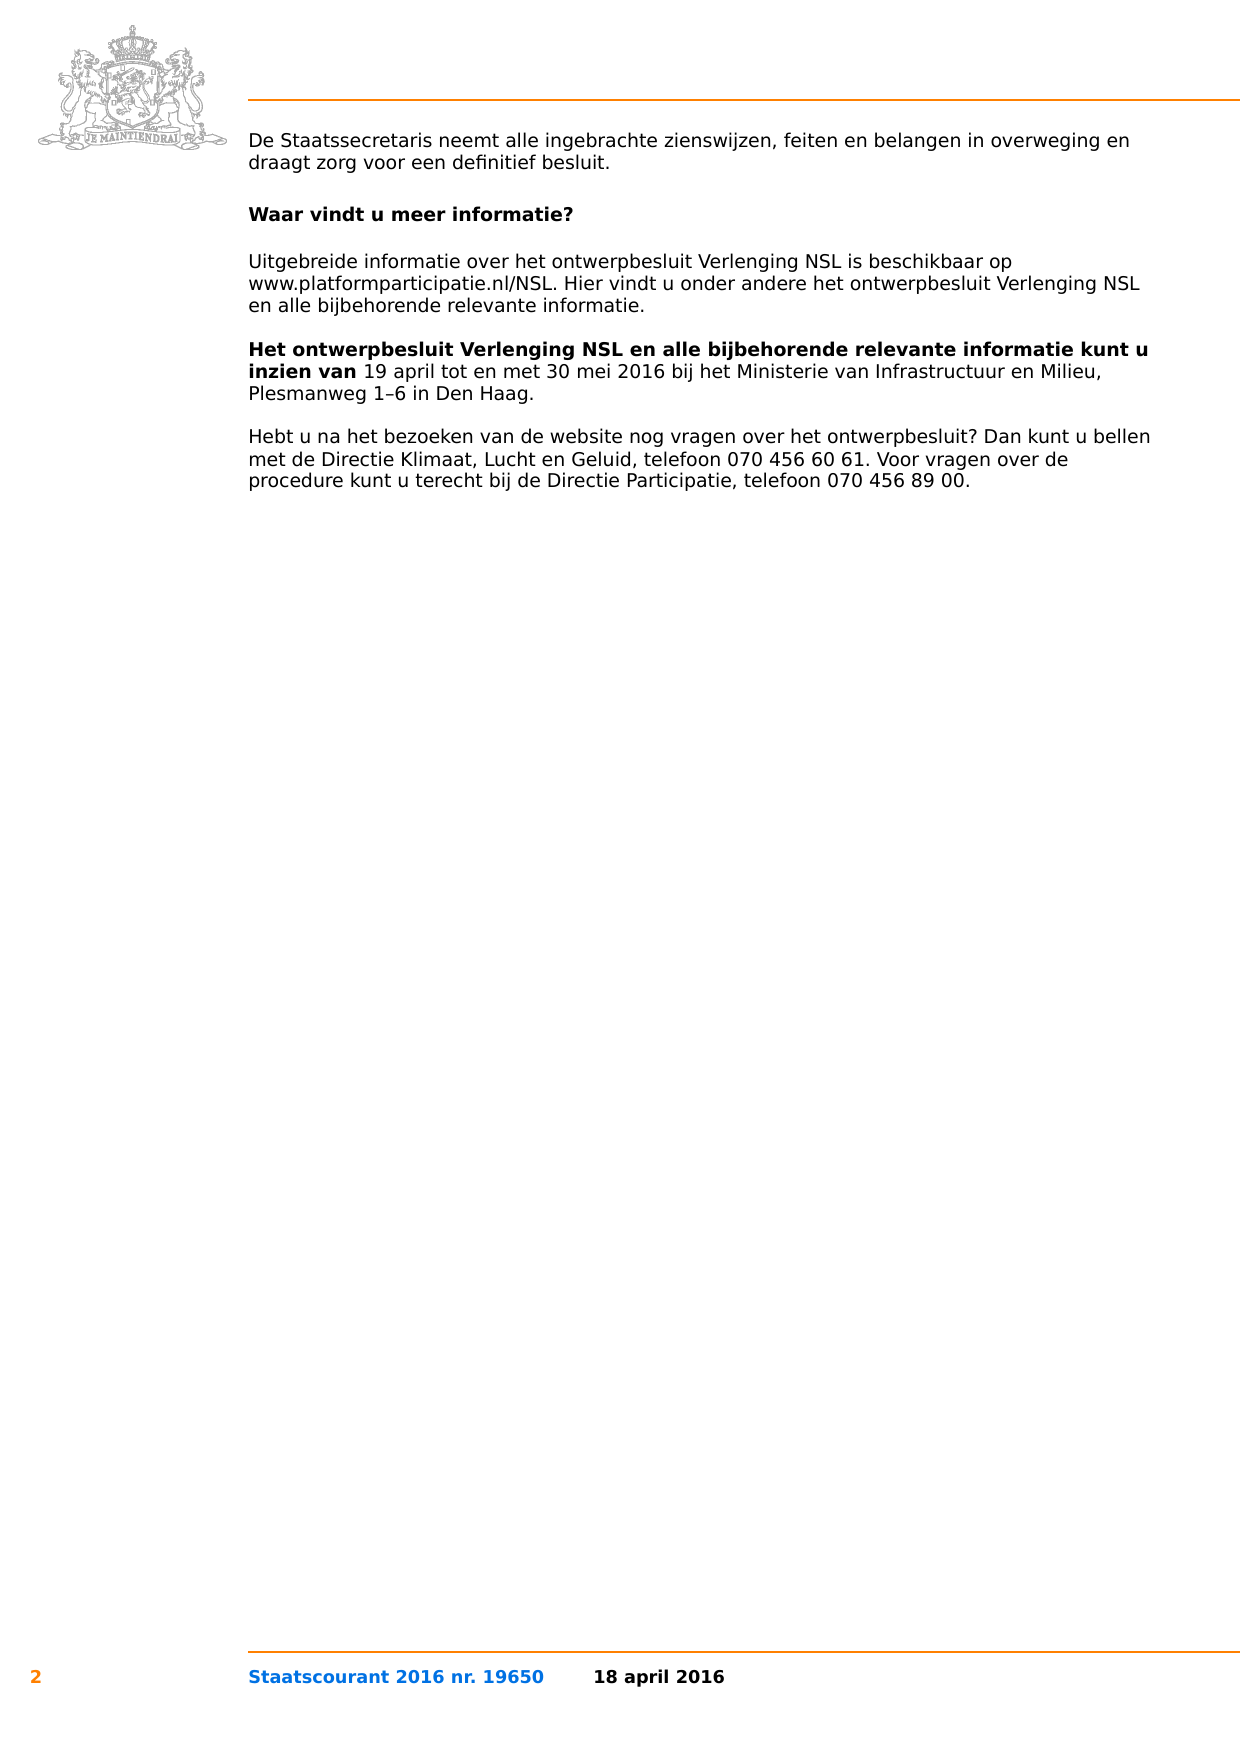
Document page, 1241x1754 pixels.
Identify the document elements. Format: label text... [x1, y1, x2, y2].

text Hebt u na het bezoeken van de website nog vragen over het ontwerpbesluit? Dan kunt u bellen met de Directie Klimaat, Lucht en Geluid, telefoon 070 456 60 61. Voor vragen over de procedure kunt u terecht bij de Directie Participatie, telefoon 070 456 89 00. [248, 426, 1163, 492]
subtitle Waar vindt u meer informatie? [248, 204, 1163, 226]
text De Staatssecretaris neemt alle ingebrachte zienswijzen, feiten en belangen in overweging en draagt zorg voor een definitief besluit. [248, 130, 1163, 174]
picture [38, 25, 227, 150]
text Uitgebreide informatie over het ontwerpbesluit Verlenging NSL is beschikbaar op www.platformparticipatie.nl/NSL. Hier vindt u onder andere het ontwerpbesluit Verlenging NSL en alle bijbehorende relevante informatie. [248, 251, 1163, 317]
text Het ontwerpbesluit Verlenging NSL en alle bijbehorende relevante informatie kunt u inzien van 19 april tot en met 30 mei 2016 bij het Ministerie van Infrastructuur en Milieu, Plesmanweg 1–6 in Den Haag. [248, 339, 1163, 404]
